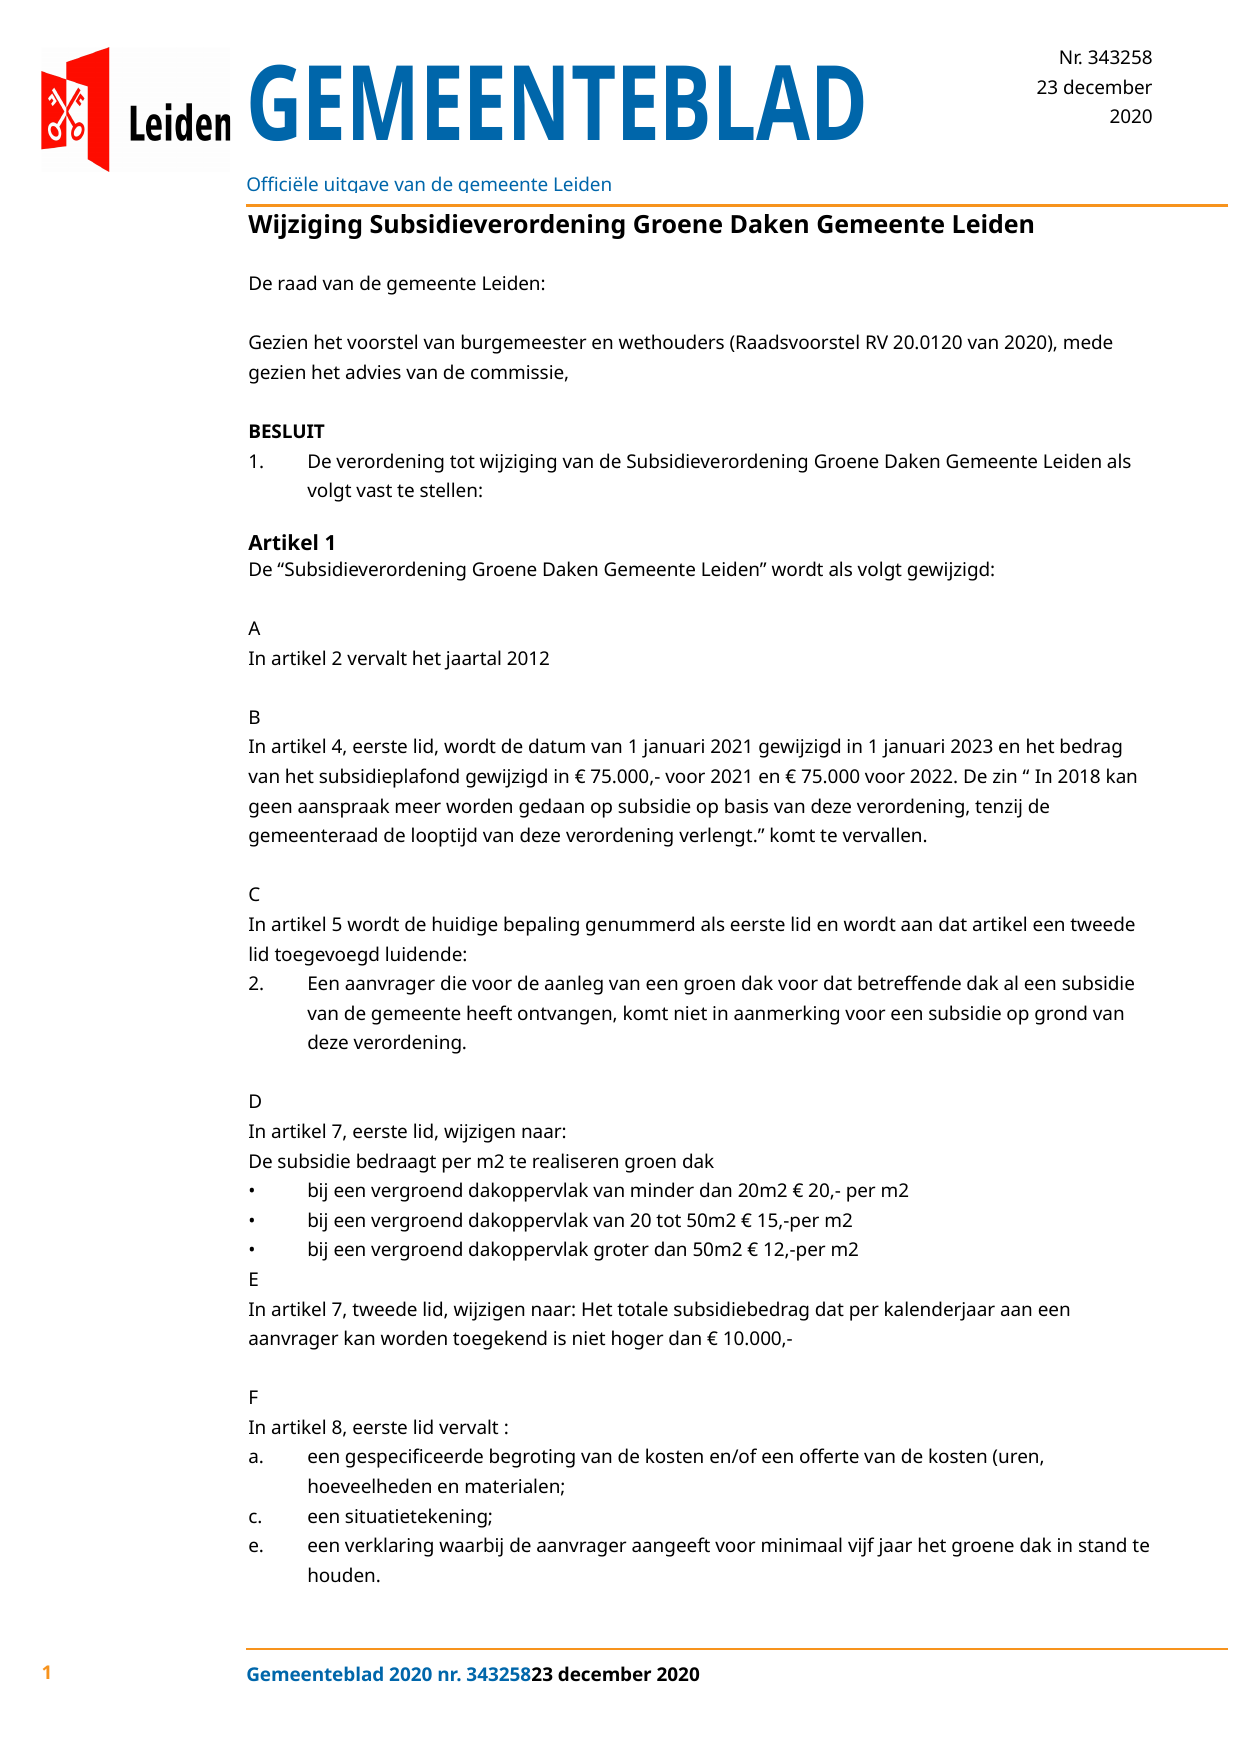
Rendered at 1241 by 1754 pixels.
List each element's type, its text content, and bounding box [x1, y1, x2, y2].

list De verordening tot wijziging van de Subsidieverordening Groene Daken Gemeente Leiden als volgt vast te stellen: [248, 448, 1152, 503]
list bij een vergroend dakoppervlak van minder dan 20m2 € 20,- per m2 [248, 1177, 1152, 1203]
text In artikel 2 vervalt het jaartal 2012 [248, 645, 1152, 671]
text Artikel 1 [248, 528, 1152, 556]
text In artikel 7, eerste lid, wijzigen naar: [248, 1118, 1152, 1144]
text BESLUIT [248, 418, 1152, 444]
list een situatietekening; [248, 1503, 1152, 1529]
text C [248, 882, 1152, 907]
text In artikel 4, eerste lid, wordt de datum van 1 januari 2021 gewijzigd in 1 januari 2023 en het bedrag van het subsidieplafond gewijzigd in € 75.000,- voor 2021 en € 75.000 voor 2022. De zin “ In 2018 kan geen aanspraak meer worden gedaan op subsidie op basis van deze verordening, tenzij de gemeenteraad de looptijd van deze verordening verlengt.” komt te vervallen. [248, 734, 1152, 848]
list een gespecificeerde begroting van de kosten en/of een offerte van de kosten (uren, hoeveelheden en materialen; [248, 1444, 1152, 1499]
text A [248, 615, 1152, 641]
text In artikel 7, tweede lid, wijzigen naar: Het totale subsidiebedrag dat per kalenderjaar aan een aanvrager kan worden toegekend is niet hoger dan € 10.000,- [248, 1296, 1152, 1351]
list een verklaring waarbij de aanvrager aangeeft voor minimaal vijf jaar het groene dak in stand te houden. [248, 1532, 1152, 1588]
text De “Subsidieverordening Groene Daken Gemeente Leiden” wordt als volgt gewijzigd: [248, 556, 1152, 582]
picture [41, 47, 231, 172]
text In artikel 8, eerste lid vervalt : [248, 1414, 1152, 1440]
text Gezien het voorstel van burgemeester en wethouders (Raadsvoorstel RV 20.0120 van 2020), mede gezien het advies van de commissie, [248, 329, 1152, 385]
text Wijziging Subsidieverordening Groene Daken Gemeente Leiden [248, 207, 1152, 241]
list bij een vergroend dakoppervlak van 20 tot 50m2 € 15,-per m2 [248, 1207, 1152, 1233]
text In artikel 5 wordt de huidige bepaling genummerd als eerste lid en wordt aan dat artikel een tweede lid toegevoegd luidende: [248, 911, 1152, 967]
text De subsidie bedraagt per m2 te realiseren groen dak [248, 1148, 1152, 1174]
text B [248, 704, 1152, 730]
text D [248, 1089, 1152, 1114]
text De raad van de gemeente Leiden: [248, 270, 1152, 296]
text F [248, 1384, 1152, 1410]
list bij een vergroend dakoppervlak groter dan 50m2 € 12,-per m2 [248, 1237, 1152, 1262]
text E [248, 1266, 1152, 1292]
list Een aanvrager die voor de aanleg van een groen dak voor dat betreffende dak al een subsidie van de gemeente heeft ontvangen, komt niet in aanmerking voor een subsidie op grond van deze verordening. [248, 970, 1152, 1055]
